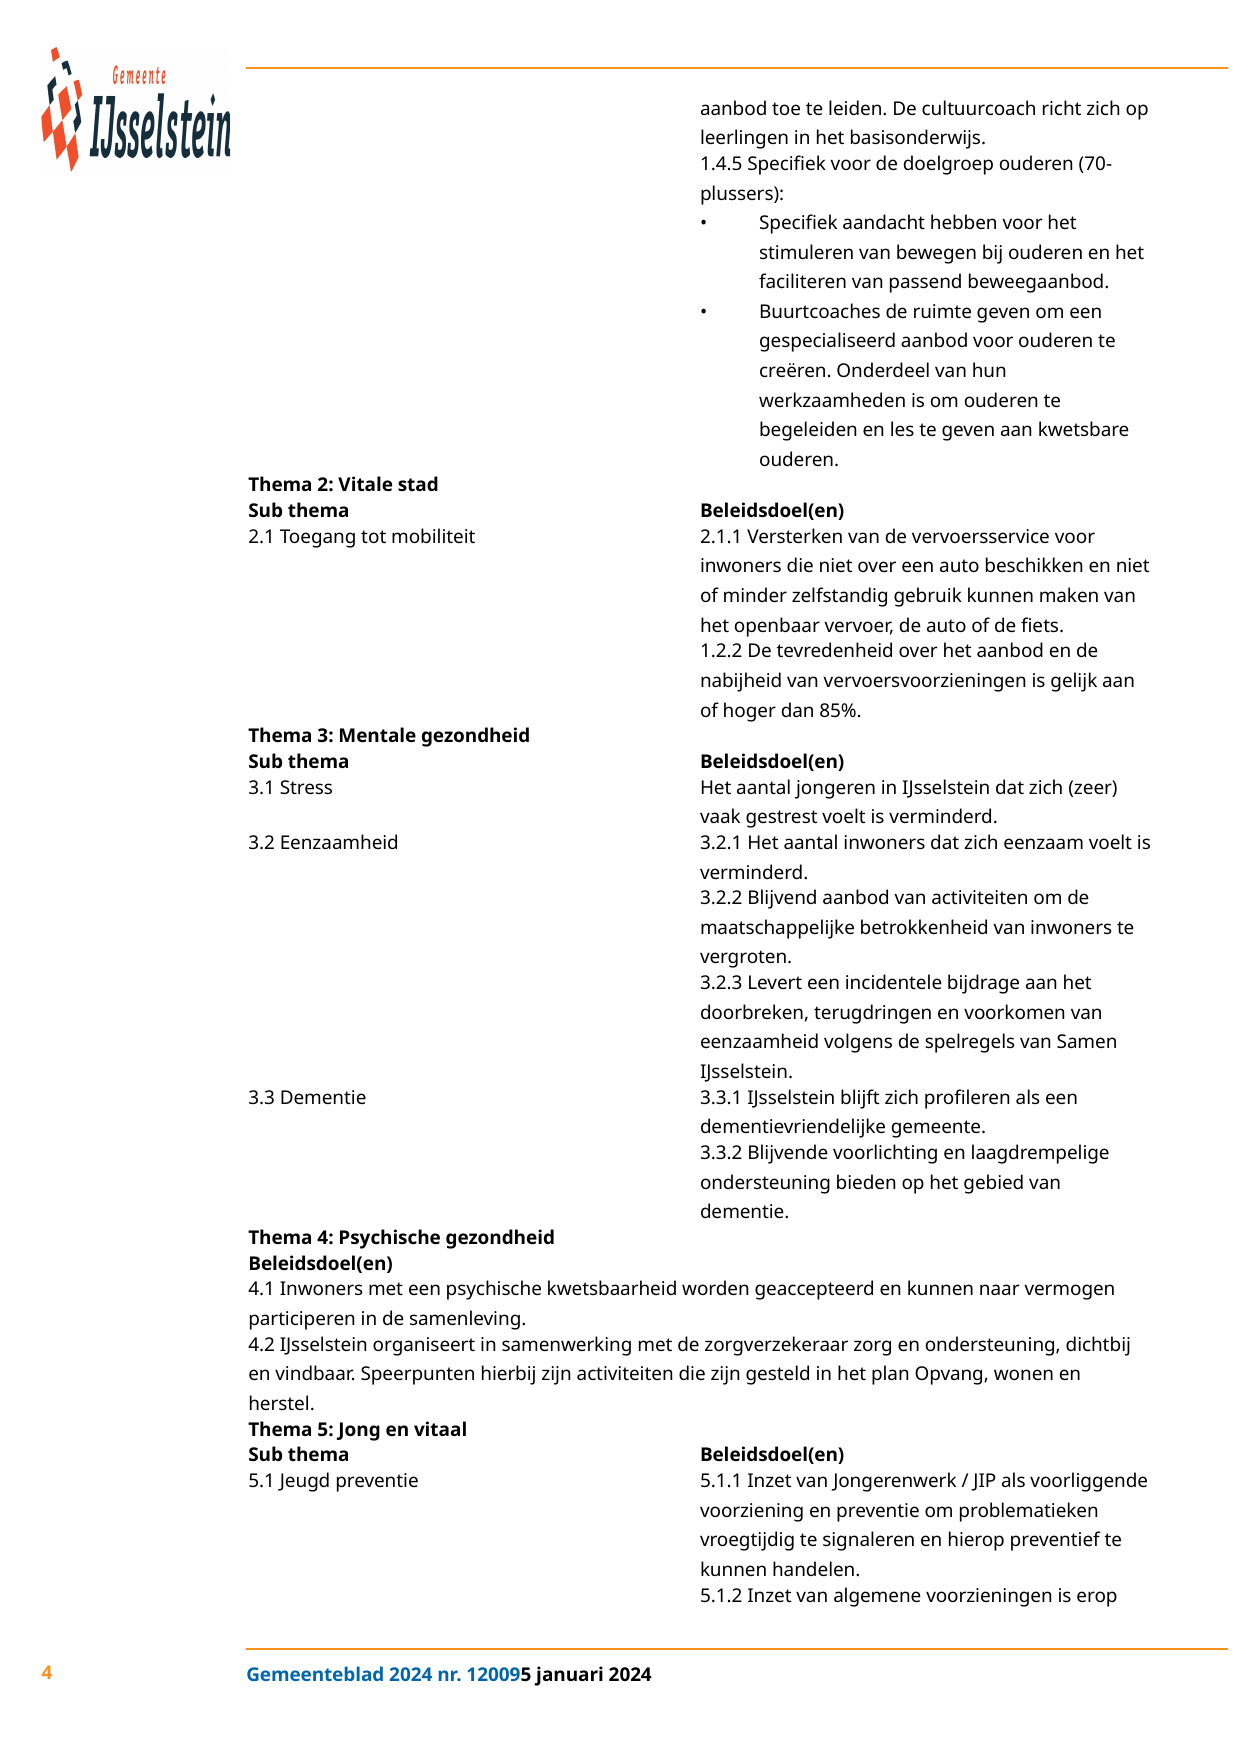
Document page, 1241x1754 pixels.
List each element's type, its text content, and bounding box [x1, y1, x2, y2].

picture [41, 47, 231, 172]
table_cell 3.2.1 Het aantal inwoners dat zich eenzaam voelt is verminderd. [700, 829, 1152, 884]
table_cell 1.2.2 De tevredenheid over het aanbod en de nabijheid van vervoersvoorzieningen is gelijk aan of hoger dan 85%. [700, 638, 1152, 722]
table_cell Sub thema [248, 748, 700, 774]
table_cell Thema 3: Mentale gezondheid [248, 723, 1152, 748]
table_cell Het aantal jongeren in IJsselstein dat zich (zeer) vaak gestrest voelt is verminderd. [700, 774, 1152, 829]
table_cell Thema 4: Psychische gezondheid [248, 1224, 1152, 1250]
table_cell Sub thema [248, 498, 700, 523]
table_cell 2.1 Toegang tot mobiliteit [248, 523, 700, 638]
table_cell Beleidsdoel(en) [248, 1250, 1152, 1276]
table_cell [248, 1582, 700, 1607]
table_cell 3.3.2 Blijvende voorlichting en laagdrempelige ondersteuning bieden op het gebied van dementie. [700, 1139, 1152, 1224]
table_cell 1.4.5 Specifiek voor de doelgroep ouderen (70-plussers): Specifiek aandacht hebben voor het stimuleren van bewegen bij ouderen en het faciliteren van passend beweegaanbod. Buurtcoaches de ruimte geven om een gespecialiseerd aanbod voor ouderen te creëren. Onderdeel van hun werkzaamheden is om ouderen te begeleiden en les te geven aan kwetsbare ouderen. [700, 150, 1152, 472]
table_cell 3.2.3 Levert een incidentele bijdrage aan het doorbreken, terugdringen en voorkomen van eenzaamheid volgens de spelregels van Samen IJsselstein. [700, 970, 1152, 1084]
table_cell 3.1 Stress [248, 774, 700, 829]
table_cell [248, 970, 700, 1084]
table_cell 3.3 Dementie [248, 1084, 700, 1139]
table_cell Sub thema [248, 1442, 700, 1467]
table_cell 3.3.1 IJsselstein blijft zich profileren als een dementievriendelijke gemeente. [700, 1084, 1152, 1139]
table_cell Thema 5: Jong en vitaal [248, 1416, 1152, 1442]
table_cell Beleidsdoel(en) [700, 1442, 1152, 1467]
table_cell 2.1.1 Versterken van de vervoersservice voor inwoners die niet over een auto beschikken en niet of minder zelfstandig gebruik kunnen maken van het openbaar vervoer, de auto of de fiets. [700, 523, 1152, 638]
table_cell [248, 95, 700, 150]
table_cell 4.1 Inwoners met een psychische kwetsbaarheid worden geaccepteerd en kunnen naar vermogen participeren in de samenleving. [248, 1276, 1152, 1331]
table_cell Thema 2: Vitale stad [248, 472, 1152, 497]
table_cell 3.2 Eenzaamheid [248, 829, 700, 884]
table_cell aanbod toe te leiden. De cultuurcoach richt zich op leerlingen in het basisonderwijs. [700, 95, 1152, 150]
table_cell 5.1.2 Inzet van algemene voorzieningen is erop [700, 1582, 1152, 1607]
table_cell 5.1.1 Inzet van Jongerenwerk / JIP als voorliggende voorziening en preventie om problematieken vroegtijdig te signaleren en hierop preventief te kunnen handelen. [700, 1467, 1152, 1582]
table_cell 3.2.2 Blijvend aanbod van activiteiten om de maatschappelijke betrokkenheid van inwoners te vergroten. [700, 885, 1152, 969]
table_cell [248, 150, 700, 472]
table_cell 4.2 IJsselstein organiseert in samenwerking met de zorgverzekeraar zorg en ondersteuning, dichtbij en vindbaar. Speerpunten hierbij zijn activiteiten die zijn gesteld in het plan Opvang, wonen en herstel. [248, 1331, 1152, 1416]
table_cell [248, 885, 700, 969]
table_cell Beleidsdoel(en) [700, 498, 1152, 523]
table_cell Beleidsdoel(en) [700, 748, 1152, 774]
table_cell [248, 638, 700, 722]
table_cell [248, 1139, 700, 1224]
table_cell 5.1 Jeugd preventie [248, 1467, 700, 1582]
